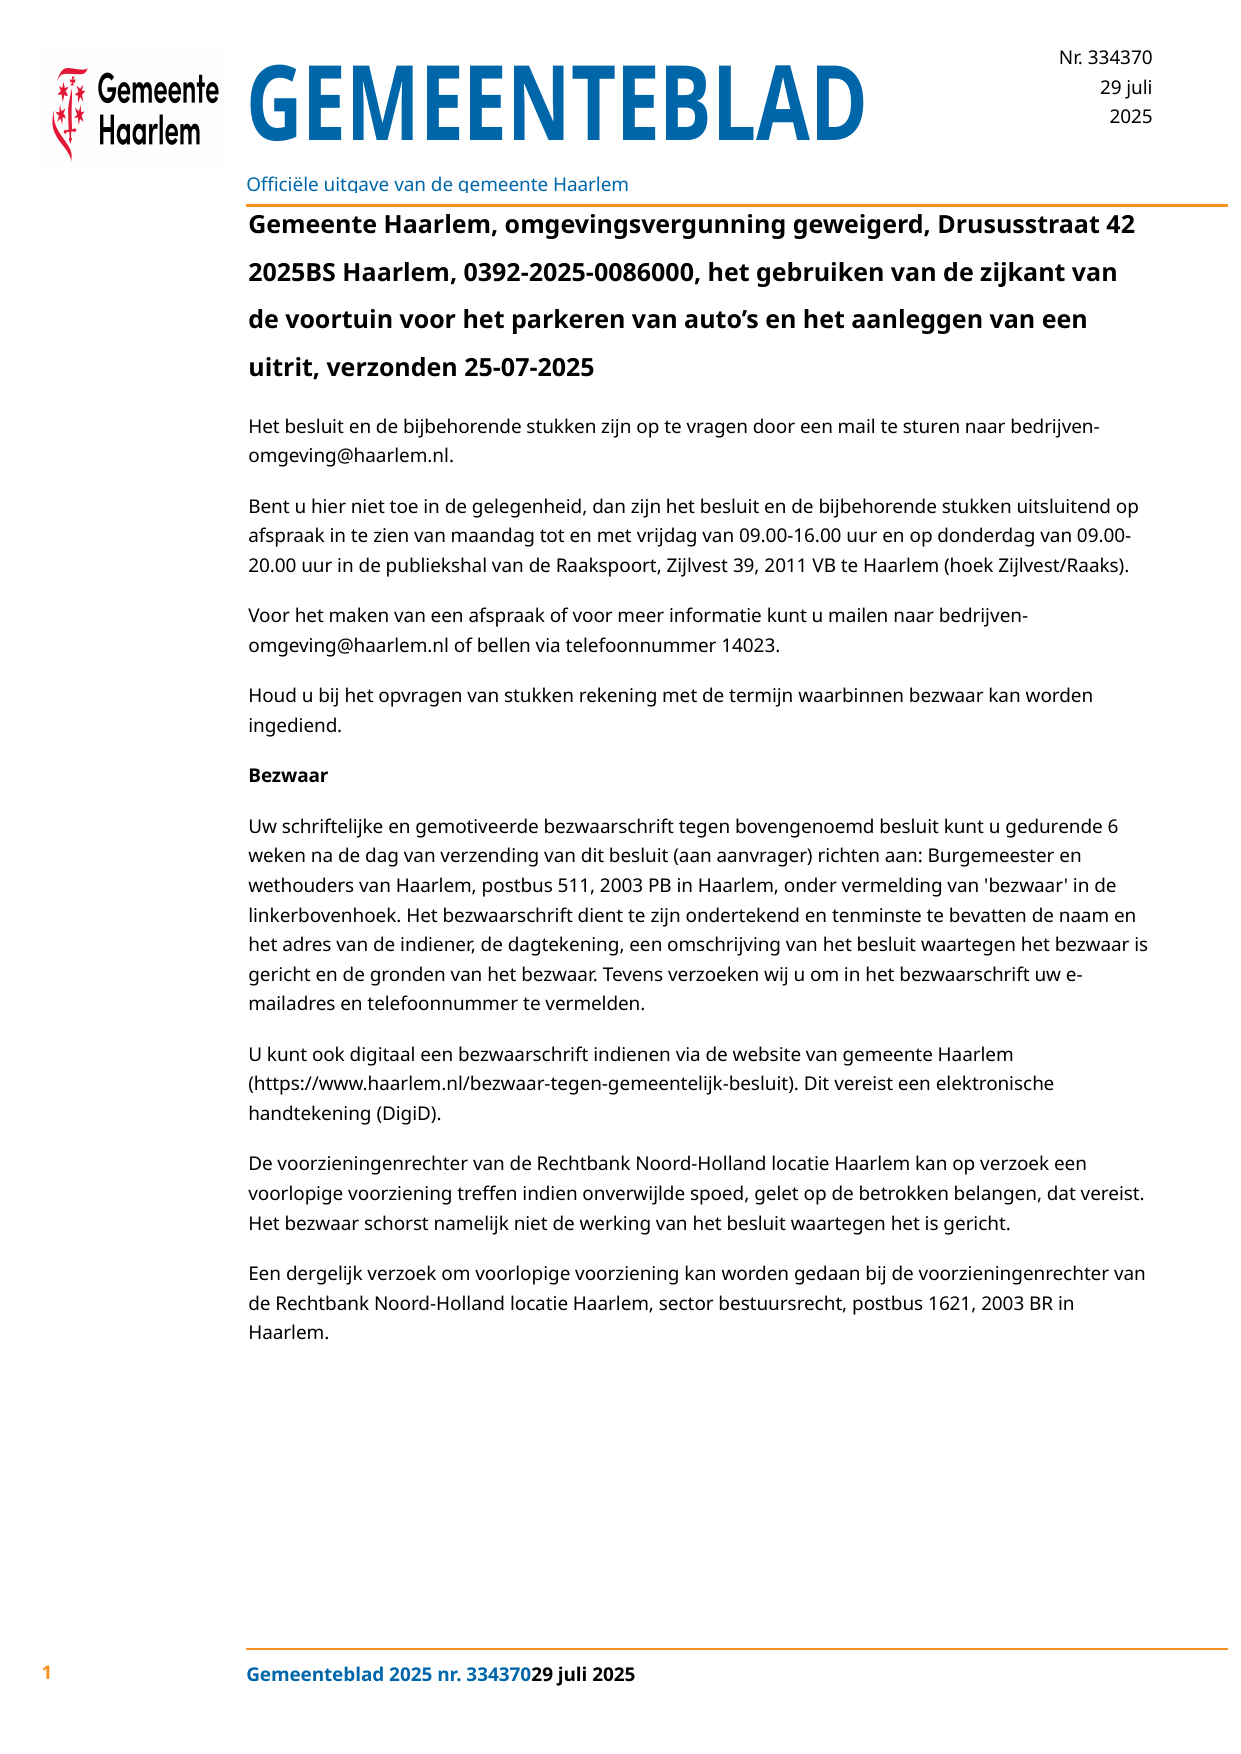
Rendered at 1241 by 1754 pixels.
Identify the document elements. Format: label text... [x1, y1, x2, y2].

text U kunt ook digitaal een bezwaarschrift indienen via de website van gemeente Haarlem (https://www.haarlem.nl/bezwaar-tegen-gemeentelijk-besluit). Dit vereist een elektronische handtekening (DigiD). [248, 1041, 1152, 1126]
text Gemeente Haarlem, omgevingsvergunning geweigerd, Drususstraat 42 2025BS Haarlem, 0392-2025-0086000, het gebruiken van de zijkant van de voortuin voor het parkeren van auto’s en het aanleggen van een uitrit, verzonden 25-07-2025 [248, 207, 1152, 384]
text Uw schriftelijke en gemotiveerde bezwaarschrift tegen bovengenoemd besluit kunt u gedurende 6 weken na de dag van verzending van dit besluit (aan aanvrager) richten aan: Burgemeester en wethouders van Haarlem, postbus 511, 2003 PB in Haarlem, onder vermelding van 'bezwaar' in de linkerbovenhoek. Het bezwaarschrift dient te zijn ondertekend en tenminste te bevatten de naam en het adres van de indiener, de dagtekening, een omschrijving van het besluit waartegen het bezwaar is gericht en de gronden van het bezwaar. Tevens verzoeken wij u om in het bezwaarschrift uw e-mailadres en telefoonnummer te vermelden. [248, 813, 1152, 1016]
text Een dergelijk verzoek om voorlopige voorziening kan worden gedaan bij de voorzieningenrechter van de Rechtbank Noord-Holland locatie Haarlem, sector bestuursrecht, postbus 1621, 2003 BR in Haarlem. [248, 1260, 1152, 1345]
text Bezwaar [248, 763, 1152, 788]
text Het besluit en de bijbehorende stukken zijn op te vragen door een mail te sturen naar bedrijven-omgeving@haarlem.nl. [248, 413, 1152, 468]
text Bent u hier niet toe in de gelegenheid, dan zijn het besluit en de bijbehorende stukken uitsluitend op afspraak in te zien van maandag tot en met vrijdag van 09.00-16.00 uur en op donderdag van 09.00-20.00 uur in de publiekshal van de Raakspoort, Zijlvest 39, 2011 VB te Haarlem (hoek Zijlvest/Raaks). [248, 493, 1152, 578]
text Voor het maken van een afspraak of voor meer informatie kunt u mailen naar bedrijven-omgeving@haarlem.nl of bellen via telefoonnummer 14023. [248, 603, 1152, 658]
text Houd u bij het opvragen van stukken rekening met de termijn waarbinnen bezwaar kan worden ingediend. [248, 683, 1152, 738]
picture [41, 47, 231, 172]
text De voorzieningenrechter van de Rechtbank Noord-Holland locatie Haarlem kan op verzoek een voorlopige voorziening treffen indien onverwijlde spoed, gelet op de betrokken belangen, dat vereist. Het bezwaar schorst namelijk niet de werking van het besluit waartegen het is gericht. [248, 1151, 1152, 1236]
